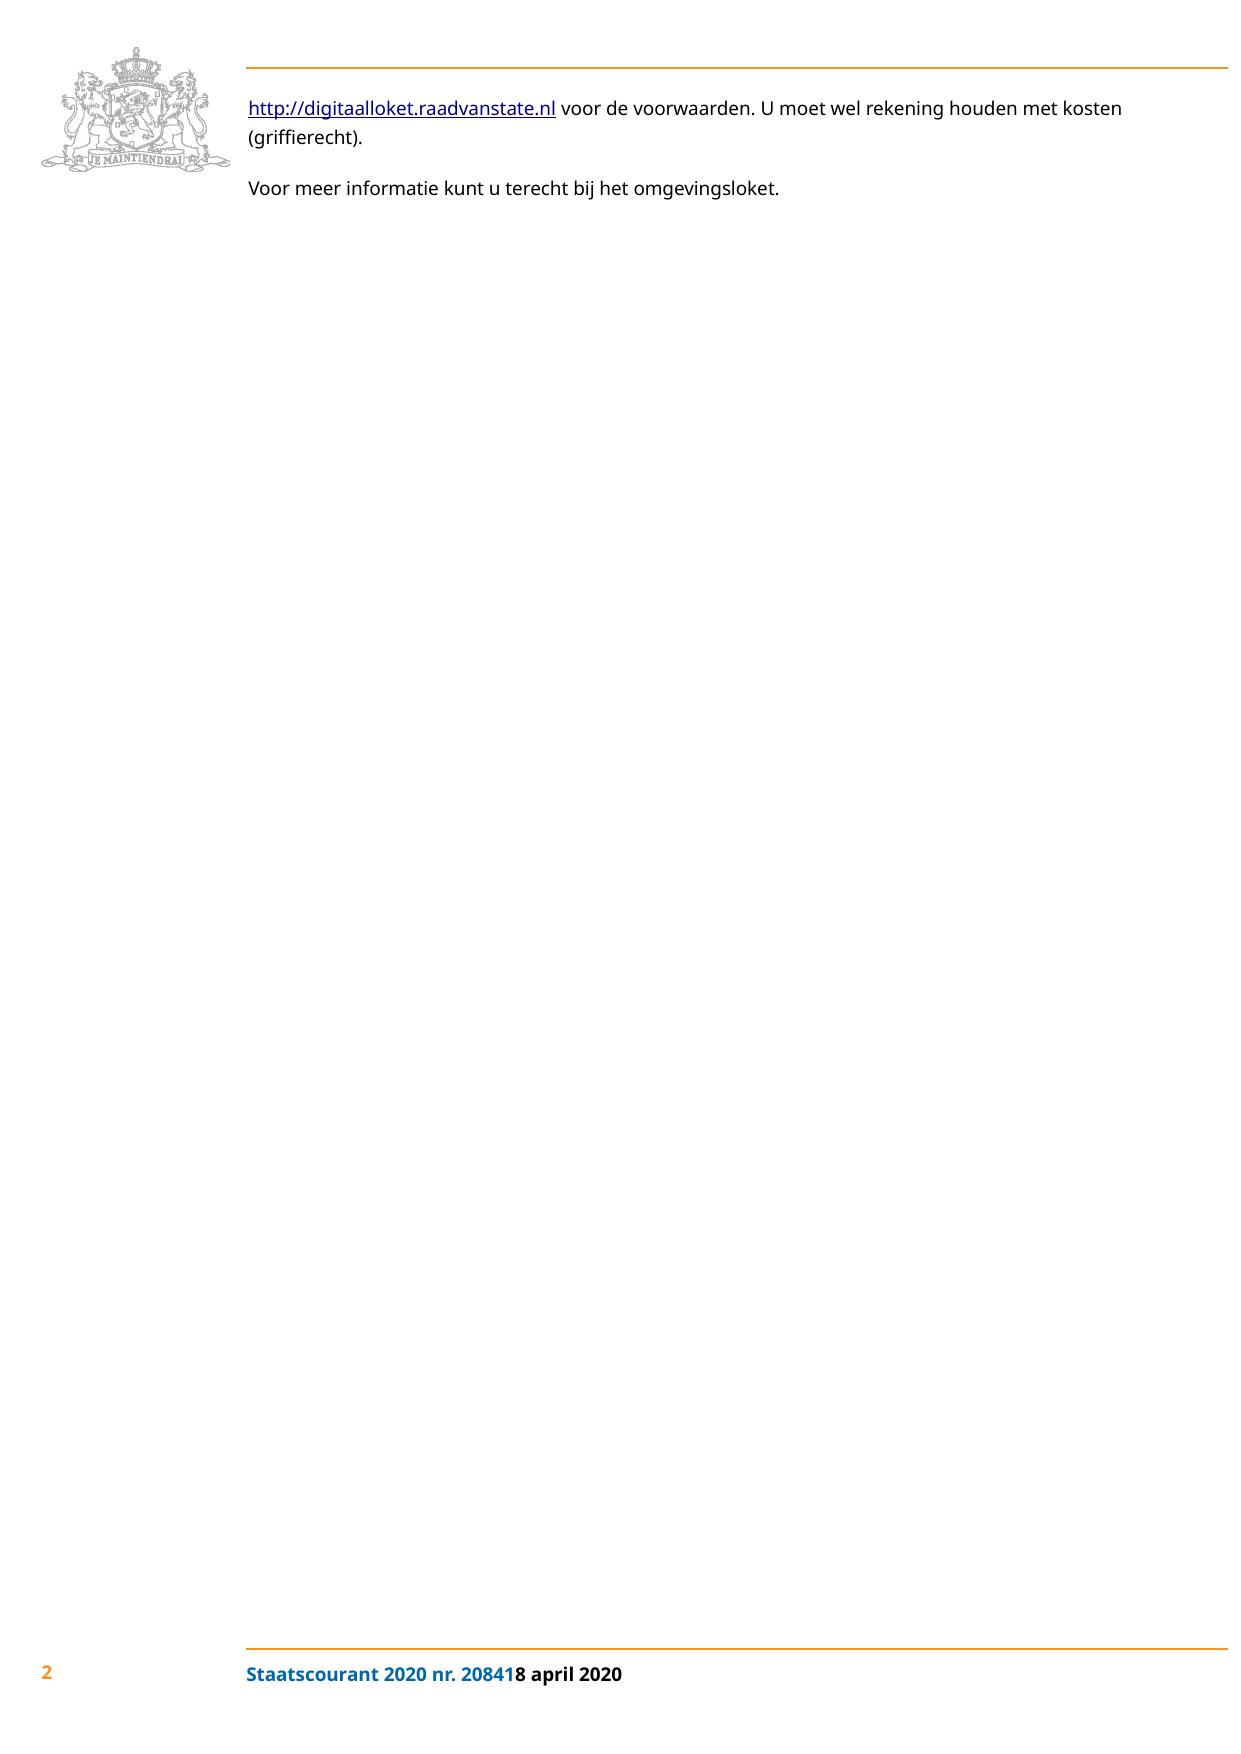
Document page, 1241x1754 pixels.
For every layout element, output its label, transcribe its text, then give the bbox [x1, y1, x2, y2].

text Voor meer informatie kunt u terecht bij het omgevingsloket. [248, 175, 1152, 201]
picture [41, 47, 231, 172]
text http://digitaalloket.raadvanstate.nl voor de voorwaarden. U moet wel rekening houden met kosten (griffierecht). [248, 95, 1152, 150]
